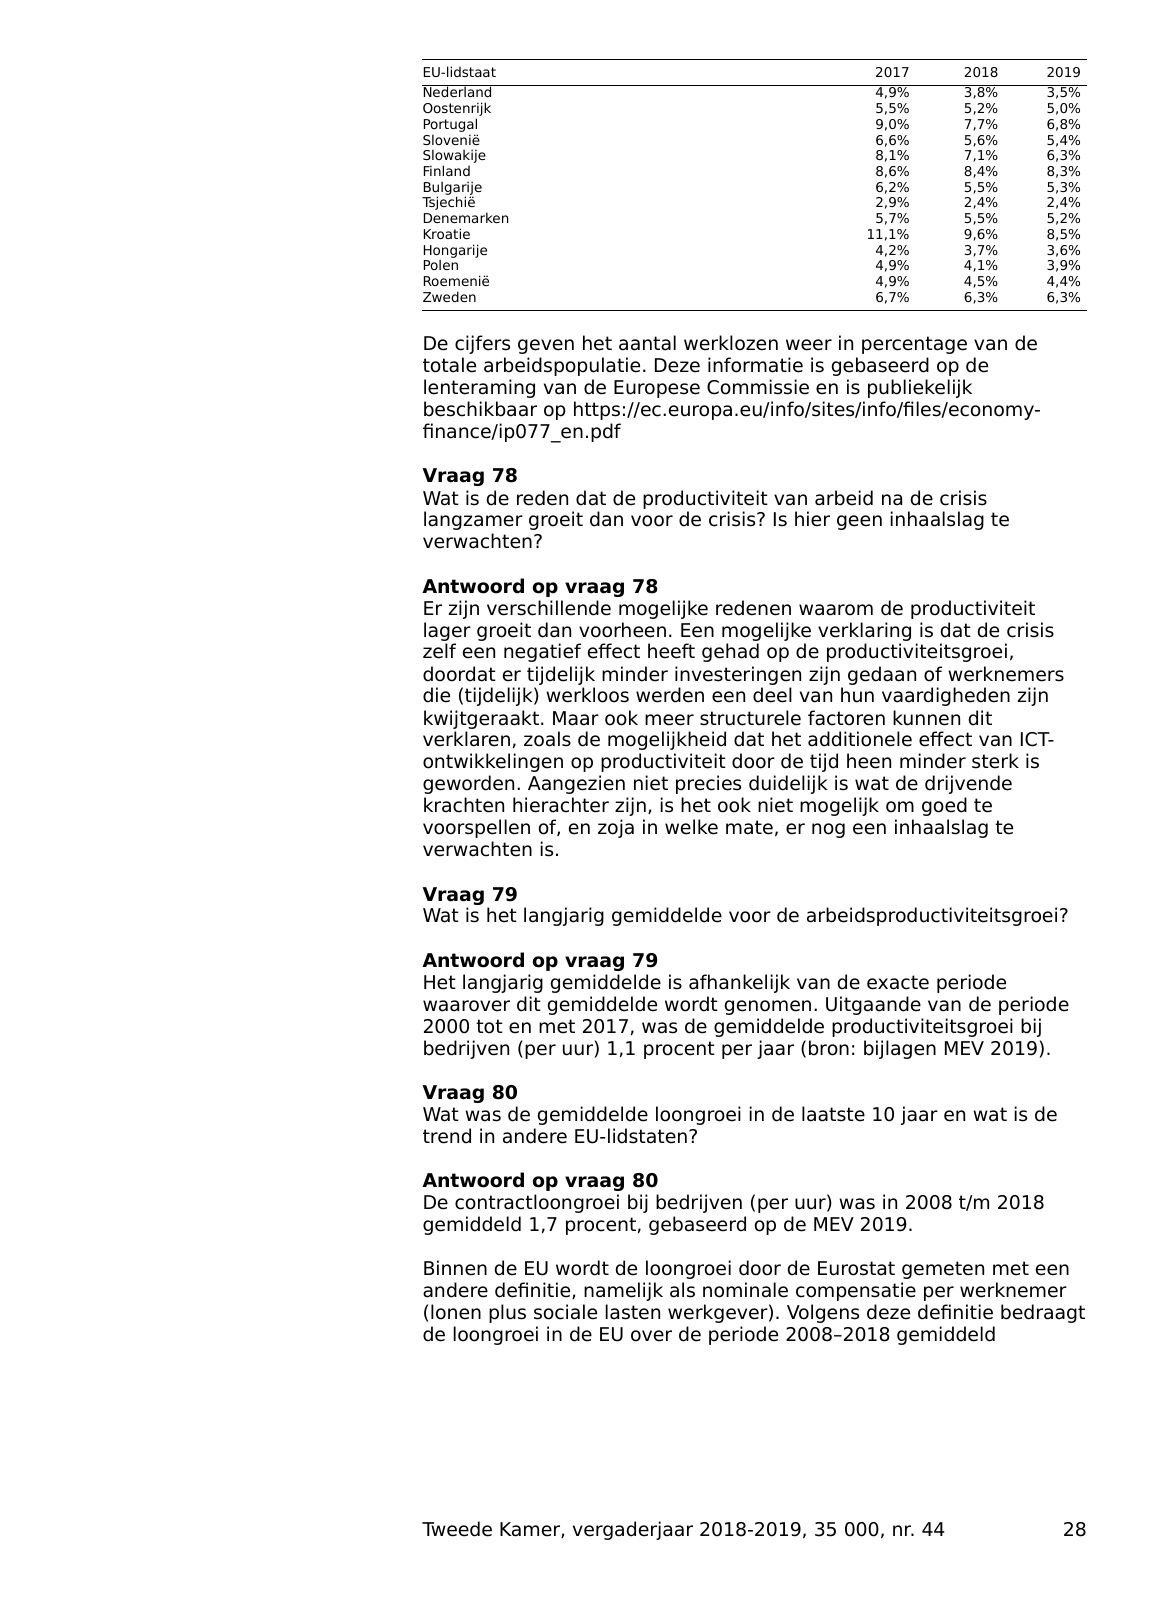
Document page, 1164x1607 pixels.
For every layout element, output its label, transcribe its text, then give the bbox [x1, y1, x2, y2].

table_cell 4,9% [827, 86, 915, 101]
table_cell 5,5% [827, 101, 915, 117]
table_cell 3,8% [915, 86, 1004, 101]
table_cell Polen [422, 258, 827, 274]
table_cell 5,6% [915, 133, 1004, 148]
table_cell 5,2% [915, 101, 1004, 117]
table_cell 4,9% [827, 258, 915, 274]
table_cell 6,3% [1004, 148, 1087, 164]
table_cell 8,3% [1004, 164, 1087, 179]
table_cell 3,7% [915, 243, 1004, 258]
text Vraag 79 [422, 883, 1087, 905]
table_cell Tsjechië [422, 195, 827, 211]
text Antwoord op vraag 78 [422, 576, 1087, 597]
table_cell Roemenië [422, 274, 827, 290]
table_cell 5,4% [1004, 133, 1087, 148]
table_cell 6,3% [1004, 290, 1087, 310]
table_cell 8,6% [827, 164, 915, 179]
table_cell 4,2% [827, 243, 915, 258]
table_cell 6,3% [915, 290, 1004, 310]
table_cell 4,9% [827, 274, 915, 290]
table_cell 5,2% [1004, 211, 1087, 227]
text De cijfers geven het aantal werklozen weer in percentage van de totale arbeidspopulatie. Deze informatie is gebaseerd op de lenteraming van de Europese Commissie en is publiekelijk beschikbaar op https://ec.europa.eu/info/sites/info/files/economy-finance/ip077_en.pdf [422, 333, 1087, 443]
text Antwoord op vraag 80 [422, 1170, 1087, 1192]
table_cell 2,4% [1004, 195, 1087, 211]
table_cell 11,1% [827, 227, 915, 242]
table_cell Oostenrijk [422, 101, 827, 117]
text Wat is de reden dat de productiviteit van arbeid na de crisis langzamer groeit dan voor de crisis? Is hier geen inhaalslag te verwachten? [422, 487, 1087, 553]
table_cell 5,5% [915, 211, 1004, 227]
table_cell 6,2% [827, 180, 915, 195]
text Antwoord op vraag 79 [422, 949, 1087, 972]
table_cell 6,7% [827, 290, 915, 310]
table_cell Zweden [422, 290, 827, 310]
table_cell Slovenië [422, 133, 827, 148]
table_cell 5,5% [915, 180, 1004, 195]
text Vraag 80 [422, 1082, 1087, 1104]
table_cell 4,4% [1004, 274, 1087, 290]
table_cell 8,1% [827, 148, 915, 164]
table_cell 7,7% [915, 117, 1004, 132]
table_cell 8,5% [1004, 227, 1087, 242]
table_cell 6,8% [1004, 117, 1087, 132]
table_cell 3,6% [1004, 243, 1087, 258]
table_cell 5,3% [1004, 180, 1087, 195]
table_header EU-lidstaat [422, 60, 827, 85]
text Het langjarig gemiddelde is afhankelijk van de exacte periode waarover dit gemiddelde wordt genomen. Uitgaande van de periode 2000 tot en met 2017, was de gemiddelde productiviteitsgroei bij bedrijven (per uur) 1,1 procent per jaar (bron: bijlagen MEV 2019). [422, 972, 1087, 1059]
table_cell 6,6% [827, 133, 915, 148]
table_cell 5,0% [1004, 101, 1087, 117]
table_cell Portugal [422, 117, 827, 132]
table_cell Kroatie [422, 227, 827, 242]
table_cell Nederland [422, 86, 827, 101]
text Vraag 78 [422, 465, 1087, 487]
table_cell 8,4% [915, 164, 1004, 179]
text De contractloongroei bij bedrijven (per uur) was in 2008 t/m 2018 gemiddeld 1,7 procent, gebaseerd op de MEV 2019. [422, 1192, 1087, 1236]
table_cell 4,5% [915, 274, 1004, 290]
table_header 2019 [1004, 60, 1087, 85]
table_cell Hongarije [422, 243, 827, 258]
table_cell 3,5% [1004, 86, 1087, 101]
table_cell Slowakije [422, 148, 827, 164]
table_cell 2,9% [827, 195, 915, 211]
table_cell 9,0% [827, 117, 915, 132]
text Wat was de gemiddelde loongroei in de laatste 10 jaar en wat is de trend in andere EU-lidstaten? [422, 1104, 1087, 1148]
table_cell 9,6% [915, 227, 1004, 242]
table_cell 7,1% [915, 148, 1004, 164]
text Binnen de EU wordt de loongroei door de Eurostat gemeten met een andere definitie, namelijk als nominale compensatie per werknemer (lonen plus sociale lasten werkgever). Volgens deze definitie bedraagt de loongroei in de EU over de periode 2008–2018 gemiddeld [422, 1258, 1087, 1346]
table_cell Bulgarije [422, 180, 827, 195]
table_cell Finland [422, 164, 827, 179]
table_cell 5,7% [827, 211, 915, 227]
table_header 2017 [827, 60, 915, 85]
table_cell 4,1% [915, 258, 1004, 274]
table_cell 2,4% [915, 195, 1004, 211]
table_cell Denemarken [422, 211, 827, 227]
table_header 2018 [915, 60, 1004, 85]
text Wat is het langjarig gemiddelde voor de arbeidsproductiviteitsgroei? [422, 905, 1087, 927]
table_cell 3,9% [1004, 258, 1087, 274]
text Er zijn verschillende mogelijke redenen waarom de productiviteit lager groeit dan voorheen. Een mogelijke verklaring is dat de crisis zelf een negatief effect heeft gehad op de productiviteitsgroei, doordat er tijdelijk minder investeringen zijn gedaan of werknemers die (tijdelijk) werkloos werden een deel van hun vaardigheden zijn kwijtgeraakt. Maar ook meer structurele factoren kunnen dit verklaren, zoals de mogelijkheid dat het additionele effect van ICT-ontwikkelingen op productiviteit door de tijd heen minder sterk is geworden. Aangezien niet precies duidelijk is wat de drijvende krachten hierachter zijn, is het ook niet mogelijk om goed te voorspellen of, en zoja in welke mate, er nog een inhaalslag te verwachten is. [422, 597, 1087, 861]
